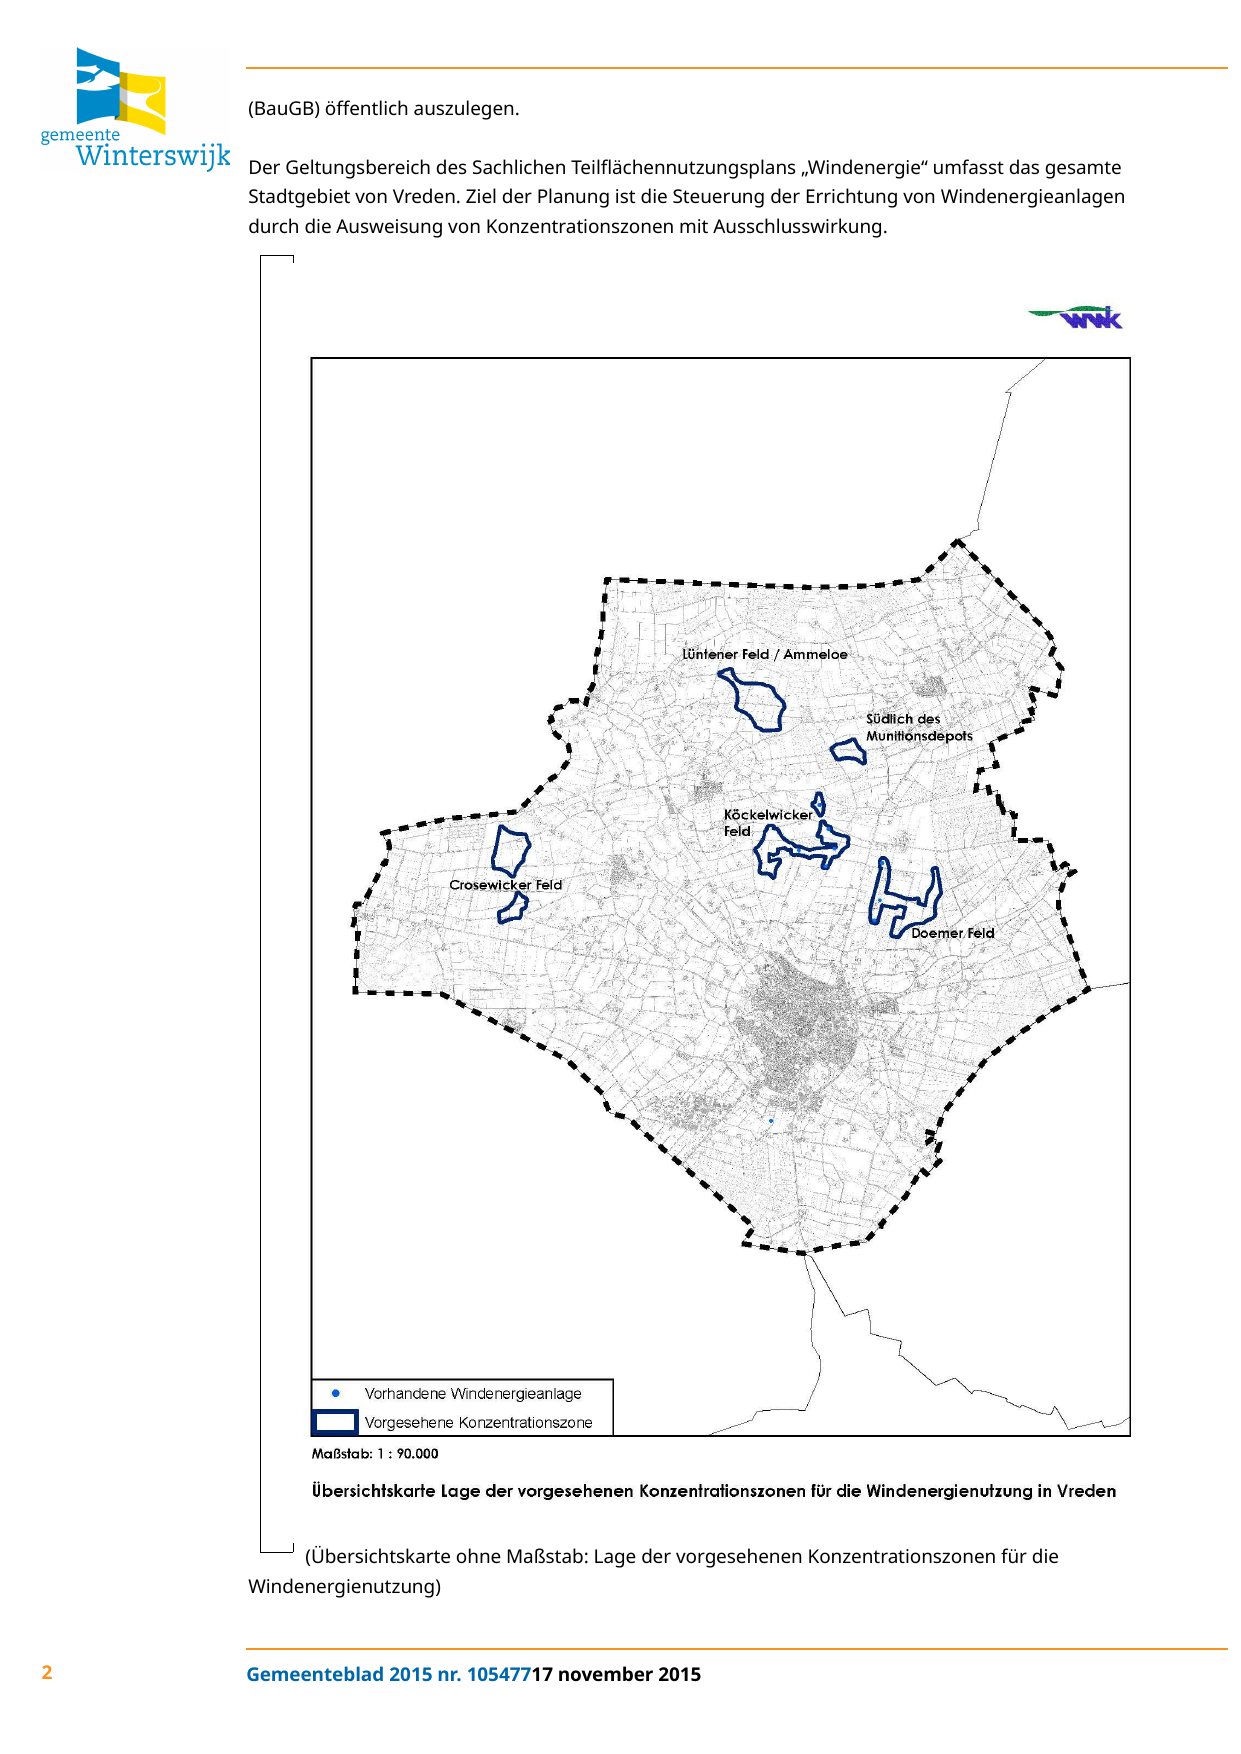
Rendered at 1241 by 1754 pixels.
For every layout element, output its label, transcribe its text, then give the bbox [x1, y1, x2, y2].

text (BauGB) öffentlich auszulegen. [248, 95, 1152, 121]
text Der Geltungsbereich des Sachlichen Teilflächennutzungsplans „Windenergie“ umfasst das gesamte Stadtgebiet von Vreden. Ziel der Planung ist die Steuerung der Errichtung von Windenergieanlagen durch die Ausweisung von Konzentrationszonen mit Ausschlusswirkung. [248, 154, 1152, 239]
text (Übersichtskarte ohne Maßstab: Lage der vorgesehenen Konzentrationszonen für die Windenergienutzung) [248, 243, 1152, 1599]
picture [225, 153, 231, 162]
picture [41, 47, 231, 172]
picture [268, 263, 1173, 1543]
